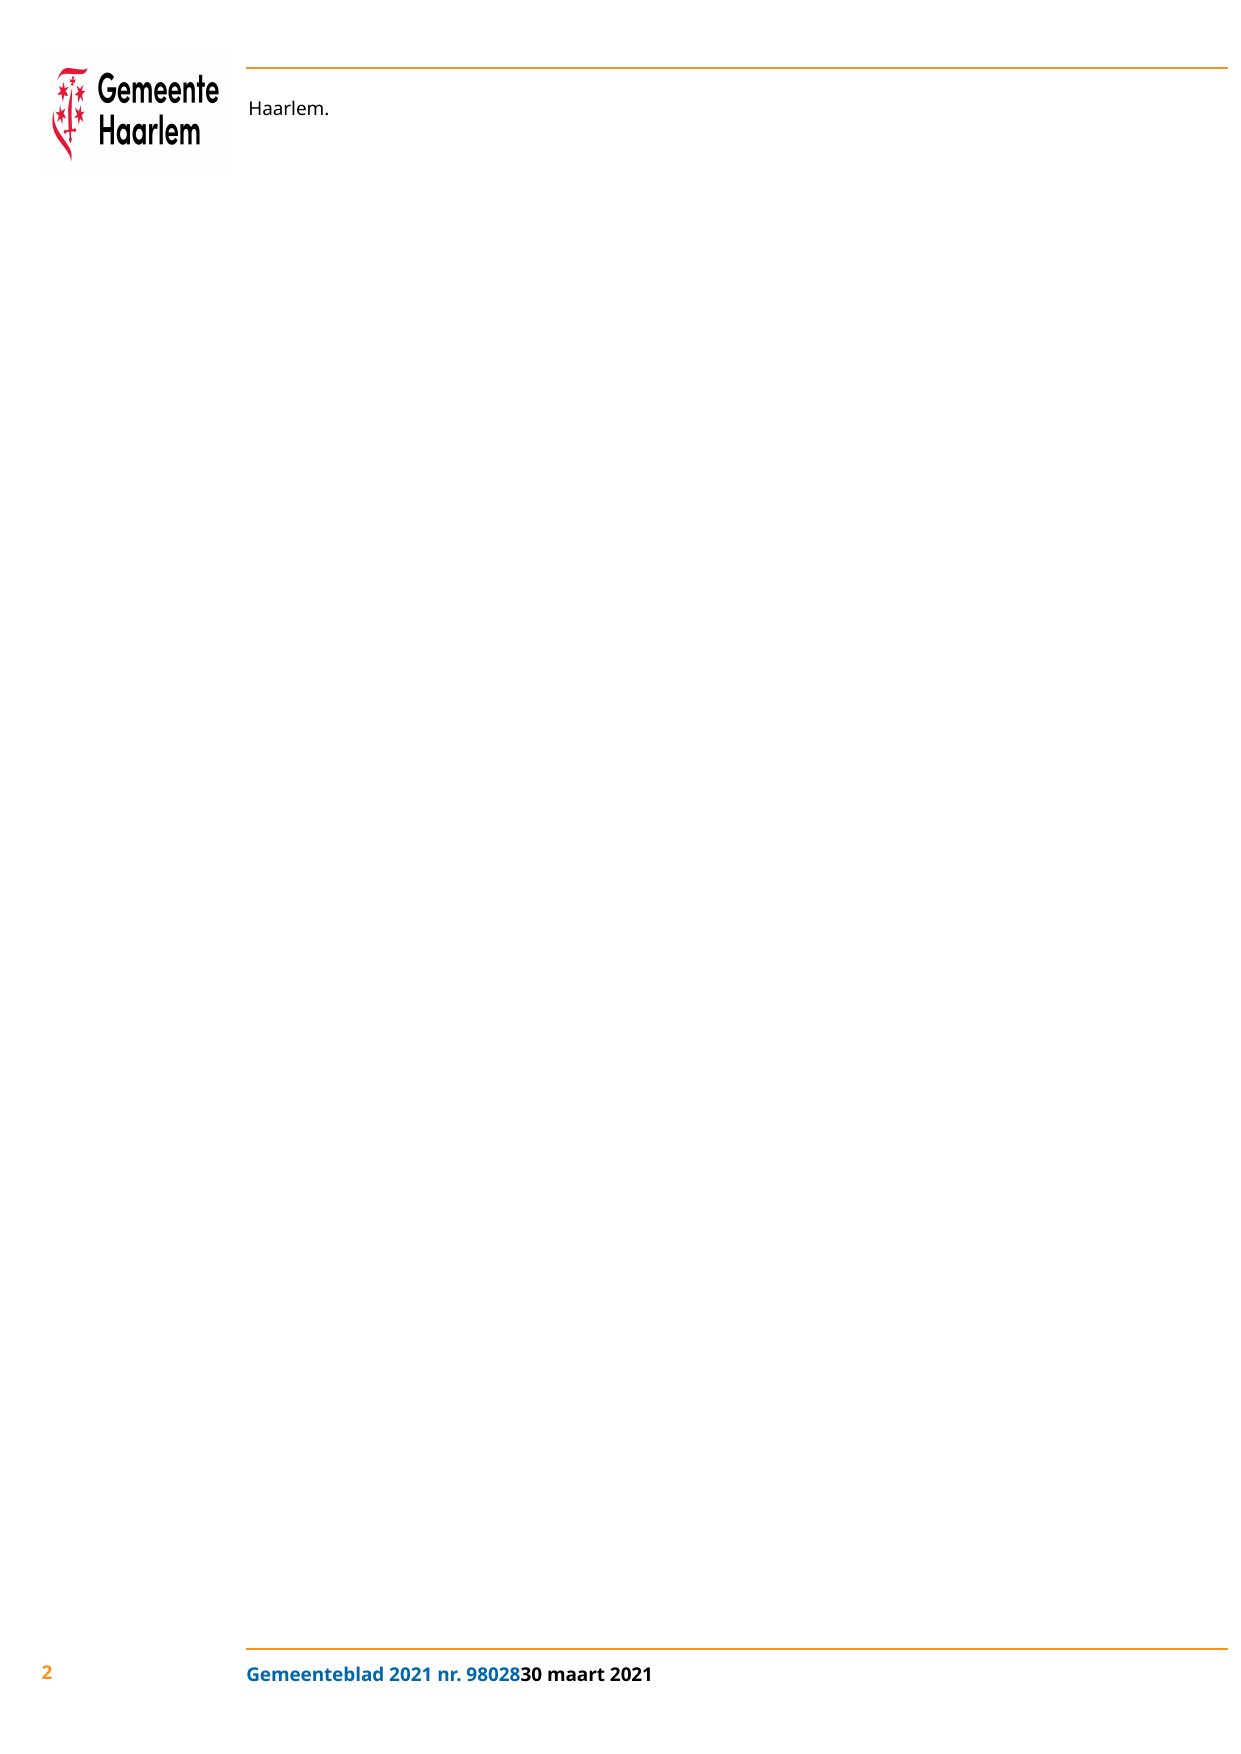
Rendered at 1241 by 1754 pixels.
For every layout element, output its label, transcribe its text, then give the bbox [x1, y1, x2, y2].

text Haarlem. [248, 95, 1152, 121]
picture [41, 47, 231, 172]
